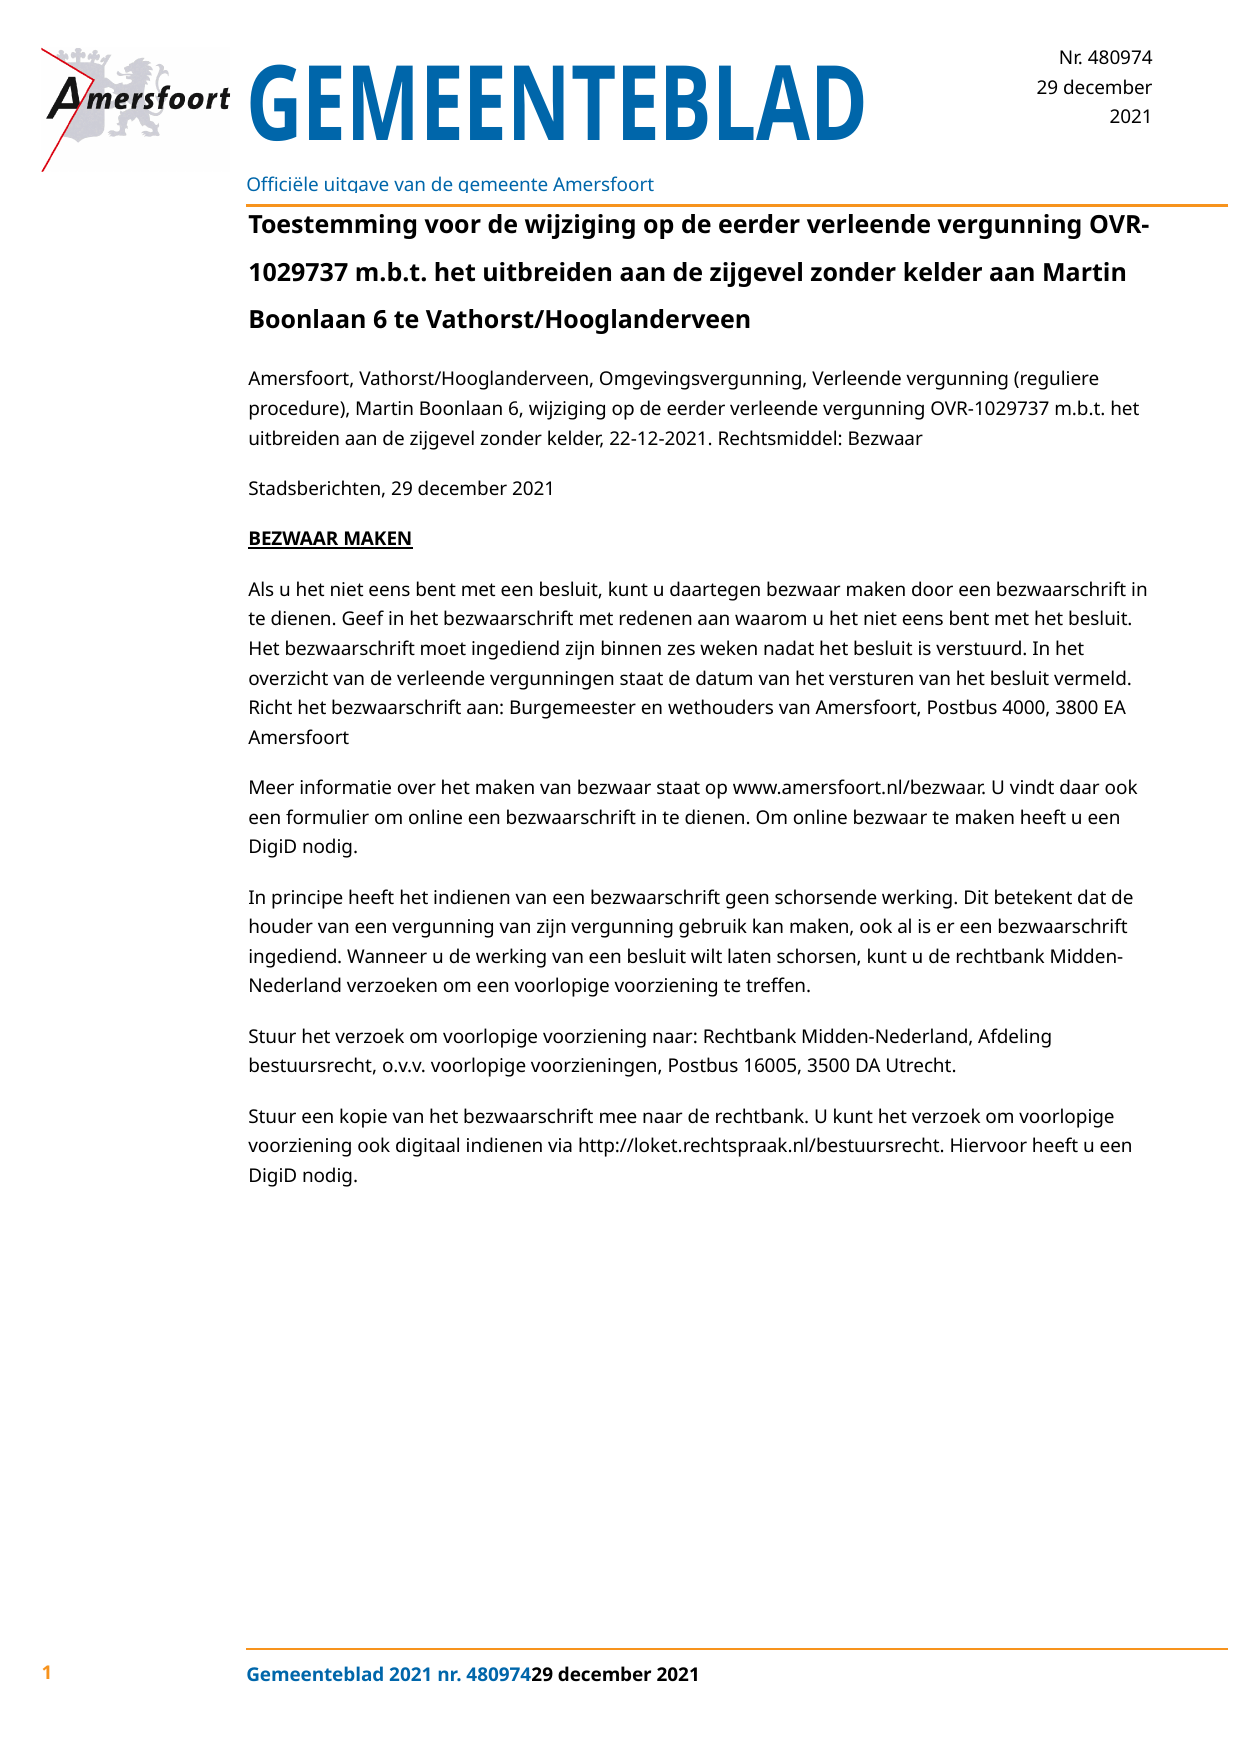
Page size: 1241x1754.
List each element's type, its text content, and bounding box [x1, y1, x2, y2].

text In principe heeft het indienen van een bezwaarschrift geen schorsende werking. Dit betekent dat de houder van een vergunning van zijn vergunning gebruik kan maken, ook al is er een bezwaarschrift ingediend. Wanneer u de werking van een besluit wilt laten schorsen, kunt u de rechtbank Midden-Nederland verzoeken om een voorlopige voorziening te treffen. [248, 884, 1152, 998]
text Als u het niet eens bent met een besluit, kunt u daartegen bezwaar maken door een bezwaarschrift in te dienen. Geef in het bezwaarschrift met redenen aan waarom u het niet eens bent met het besluit. Het bezwaarschrift moet ingediend zijn binnen zes weken nadat het besluit is verstuurd. In het overzicht van de verleende vergunningen staat de datum van het versturen van het besluit vermeld. Richt het bezwaarschrift aan: Burgemeester en wethouders van Amersfoort, Postbus 4000, 3800 EA Amersfoort [248, 576, 1152, 749]
picture [41, 47, 231, 172]
text Meer informatie over het maken van bezwaar staat op www.amersfoort.nl/bezwaar. U vindt daar ook een formulier om online een bezwaarschrift in te dienen. Om online bezwaar te maken heeft u een DigiD nodig. [248, 774, 1152, 859]
text Stadsberichten, 29 december 2021 [248, 475, 1152, 501]
text BEZWAAR MAKEN [248, 526, 1152, 551]
text Toestemming voor de wijziging op de eerder verleende vergunning OVR-1029737 m.b.t. het uitbreiden aan de zijgevel zonder kelder aan Martin Boonlaan 6 te Vathorst/Hooglanderveen [248, 207, 1152, 336]
text Amersfoort, Vathorst/Hooglanderveen, Omgevingsvergunning, Verleende vergunning (reguliere procedure), Martin Boonlaan 6, wijziging op de eerder verleende vergunning OVR-1029737 m.b.t. het uitbreiden aan de zijgevel zonder kelder, 22-12-2021. Rechtsmiddel: Bezwaar [248, 366, 1152, 450]
text Stuur het verzoek om voorlopige voorziening naar: Rechtbank Midden-Nederland, Afdeling bestuursrecht, o.v.v. voorlopige voorzieningen, Postbus 16005, 3500 DA Utrecht. [248, 1023, 1152, 1078]
text Stuur een kopie van het bezwaarschrift mee naar de rechtbank. U kunt het verzoek om voorlopige voorziening ook digitaal indienen via http://loket.rechtspraak.nl/bestuursrecht. Hiervoor heeft u een DigiD nodig. [248, 1103, 1152, 1188]
